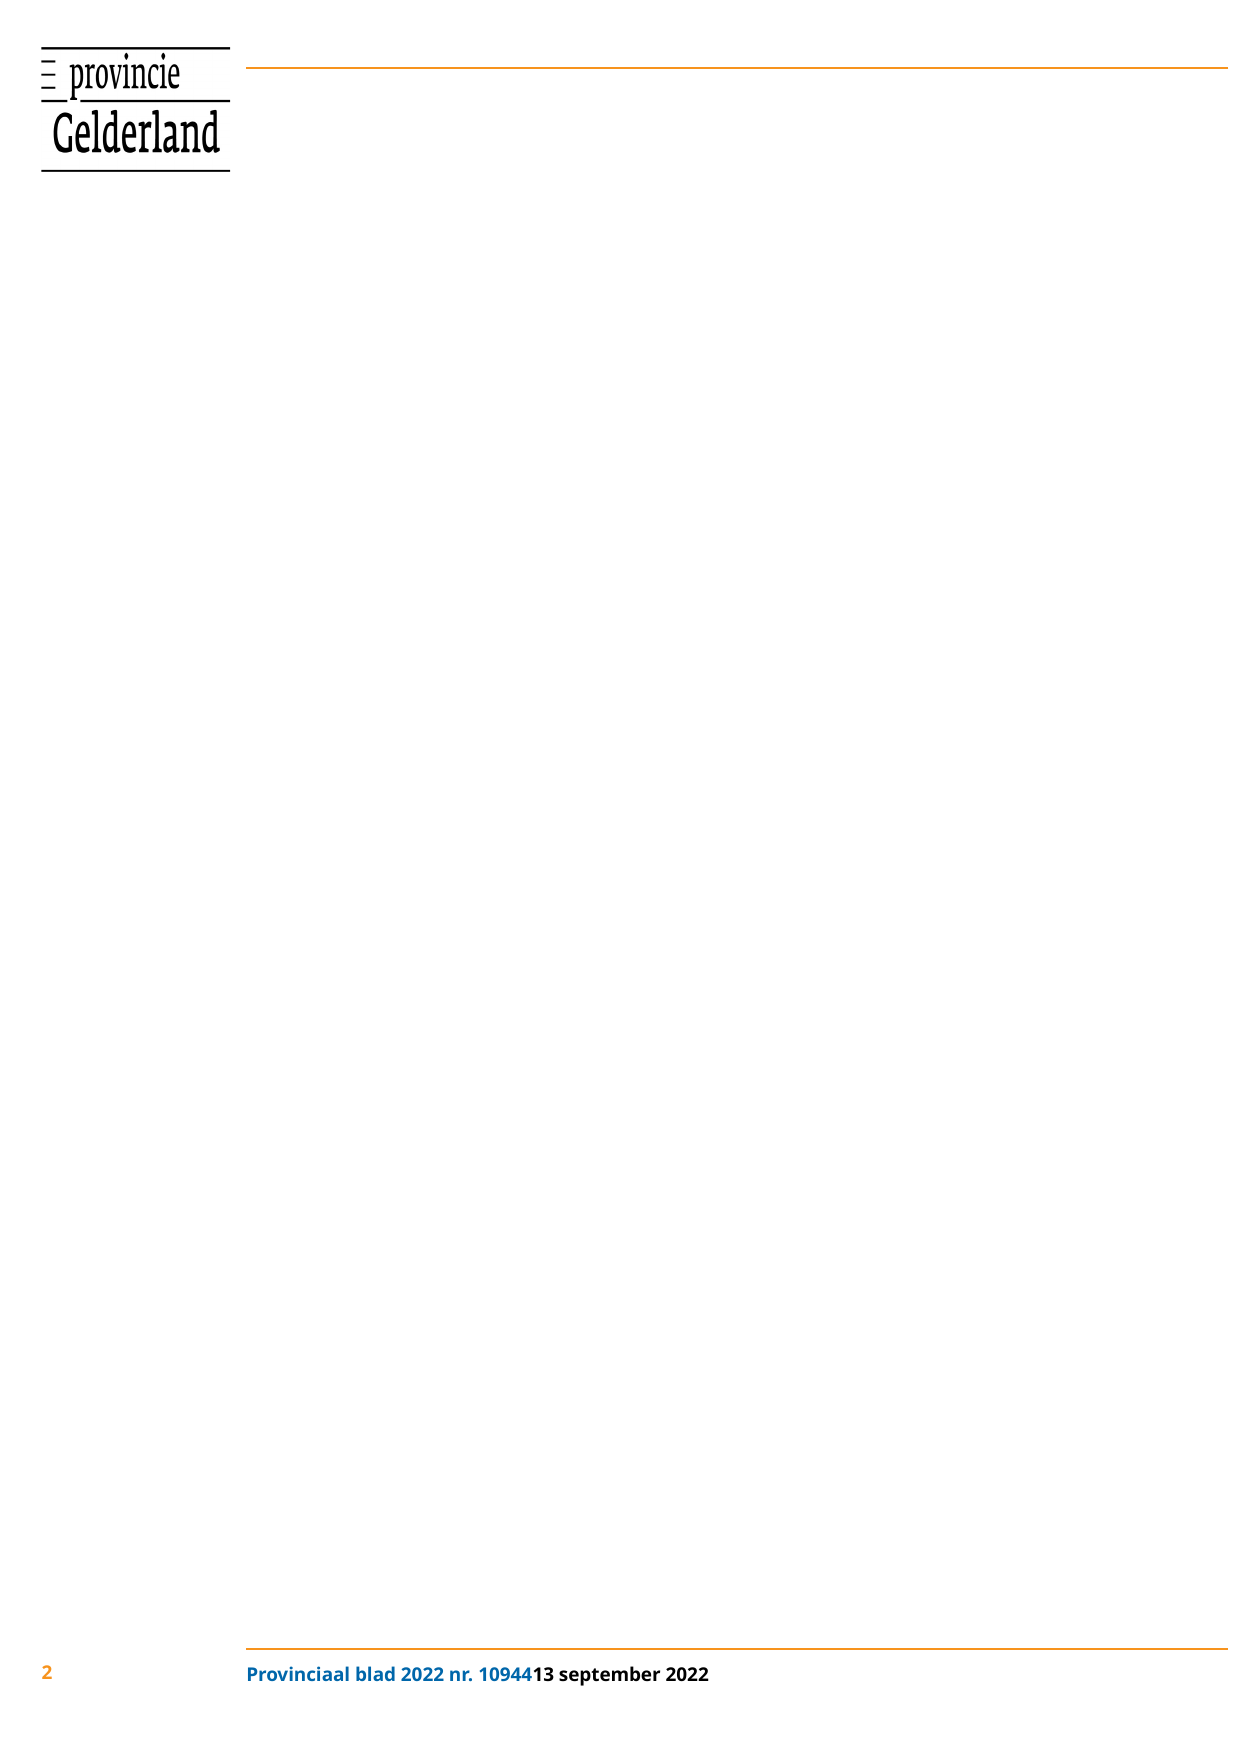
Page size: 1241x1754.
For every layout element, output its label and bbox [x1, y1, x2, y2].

picture [41, 47, 231, 172]
